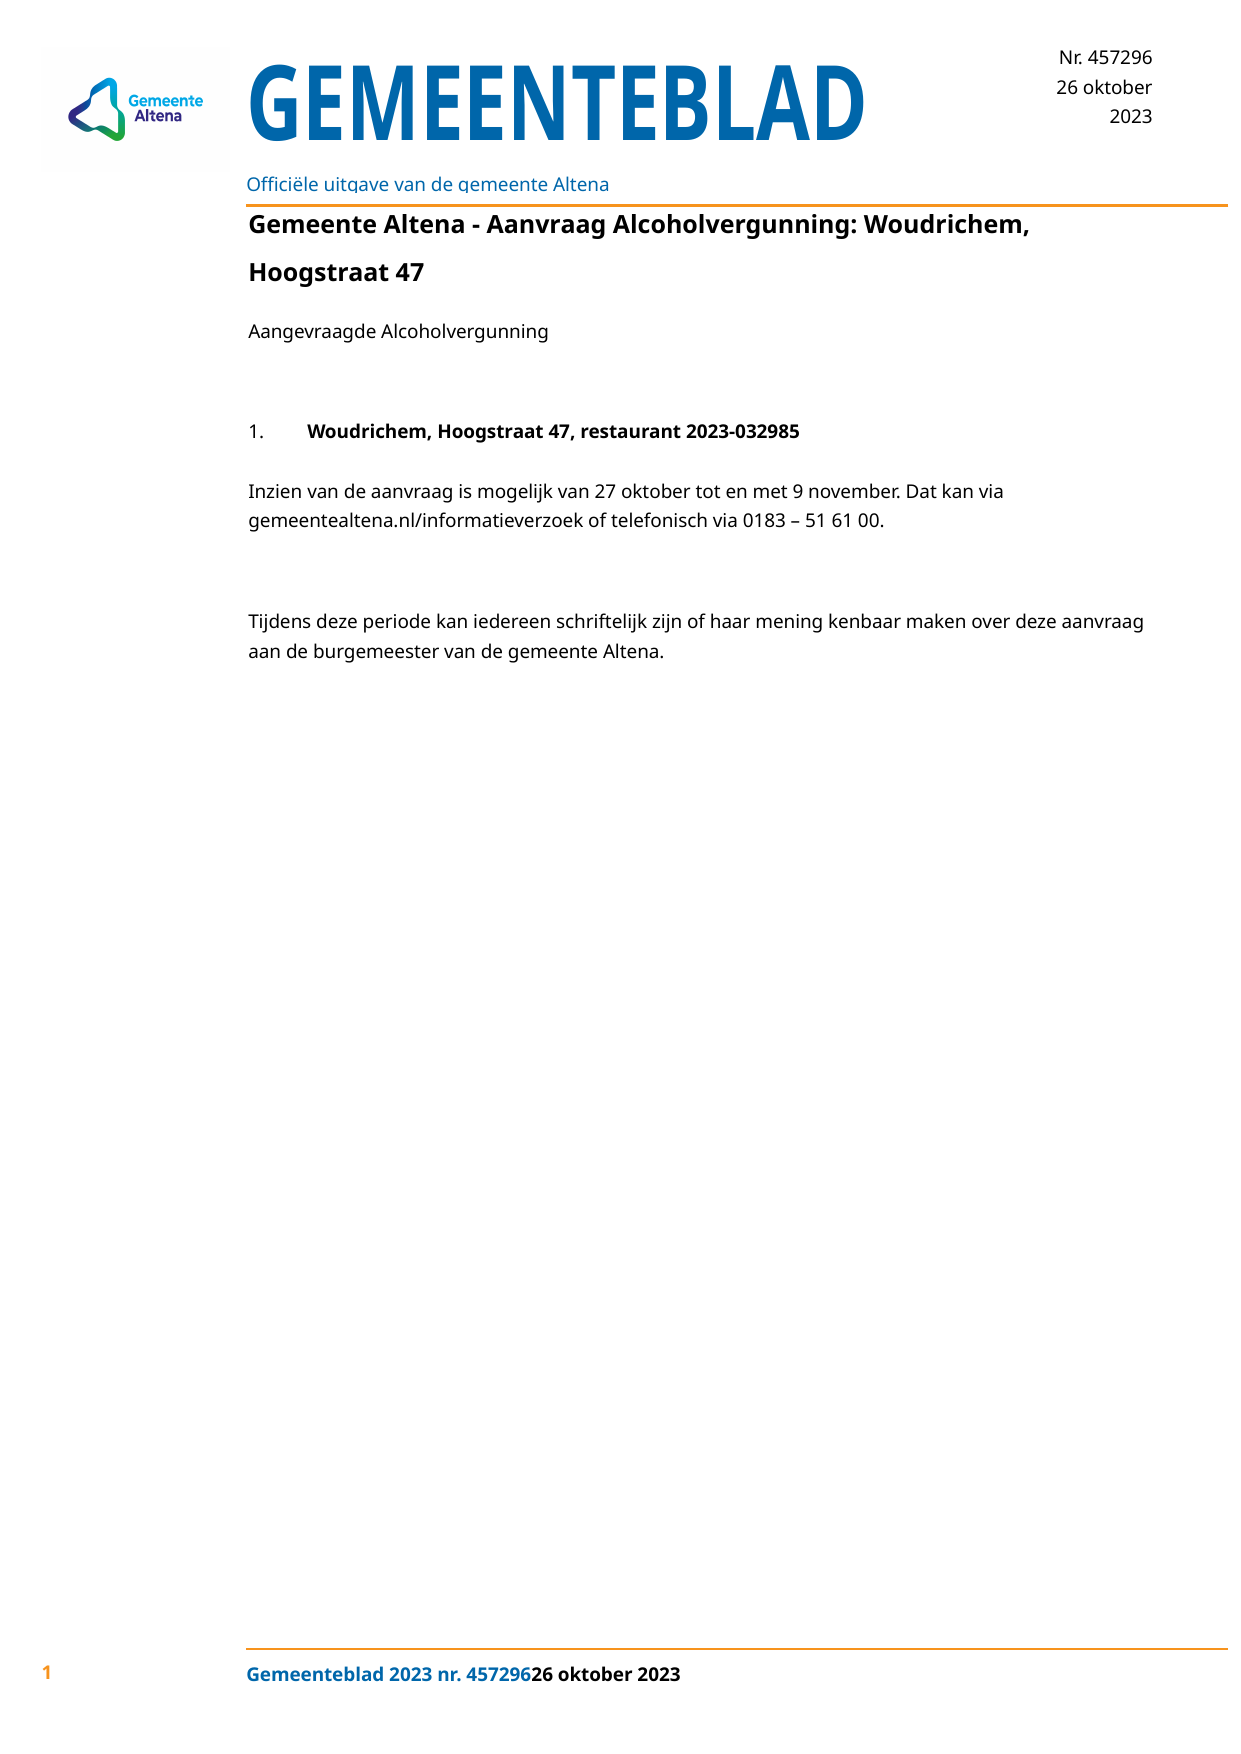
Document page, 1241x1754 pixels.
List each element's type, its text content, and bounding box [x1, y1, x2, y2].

text Inzien van de aanvraag is mogelijk van 27 oktober tot en met 9 november. Dat kan via gemeentealtena.nl/informatieverzoek of telefonisch via 0183 – 51 61 00. [248, 478, 1152, 533]
text Tijdens deze periode kan iedereen schriftelijk zijn of haar mening kenbaar maken over deze aanvraag aan de burgemeester van de gemeente Altena. [248, 608, 1152, 664]
picture [41, 47, 231, 172]
list Woudrichem, Hoogstraat 47, restaurant 2023-032985 [248, 419, 1152, 444]
text Gemeente Altena - Aanvraag Alcoholvergunning: Woudrichem, Hoogstraat 47 [248, 207, 1152, 288]
text Aangevraagde Alcoholvergunning [248, 318, 1152, 344]
